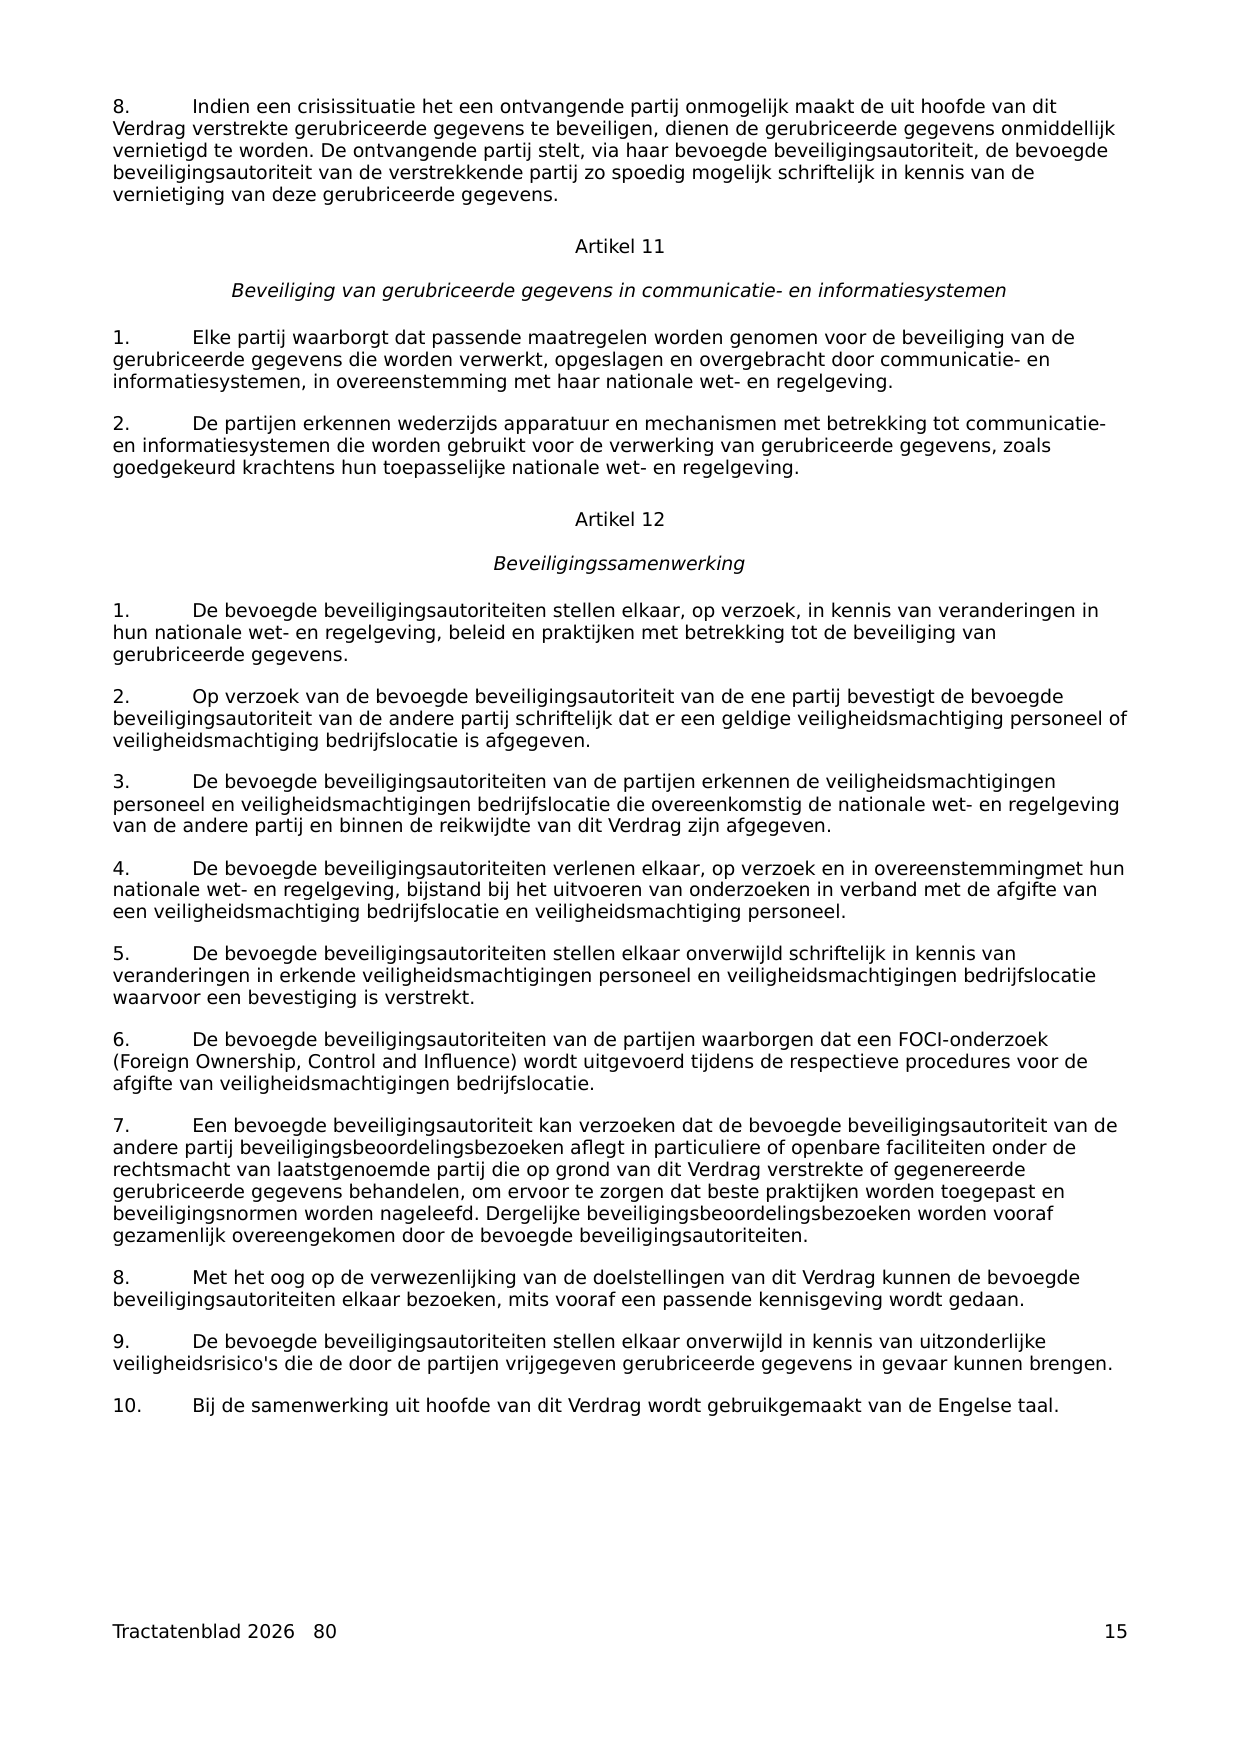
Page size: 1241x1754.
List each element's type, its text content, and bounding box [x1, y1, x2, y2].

text 7. Een bevoegde beveiligingsautoriteit kan verzoeken dat de bevoegde beveiligingsautoriteit van de andere partij beveiligingsbeoordelingsbezoeken aflegt in particuliere of openbare faciliteiten onder de rechtsmacht van laatstgenoemde partij die op grond van dit Verdrag verstrekte of gegenereerde gerubriceerde gegevens behandelen, om ervoor te zorgen dat beste praktijken worden toegepast en beveiligingsnormen worden nageleefd. Dergelijke beveiligingsbeoordelingsbezoeken worden vooraf gezamenlijk overeengekomen door de bevoegde beveiligingsautoriteiten. [112, 1115, 1128, 1247]
text 4. De bevoegde beveiligingsautoriteiten verlenen elkaar, op verzoek en in overeenstemmingmet hun nationale wet- en regelgeving, bijstand bij het uitvoeren van onderzoeken in verband met de afgifte van een veiligheidsmachtiging bedrijfslocatie en veiligheidsmachtiging personeel. [112, 857, 1128, 923]
text 2. De partijen erkennen wederzijds apparatuur en mechanismen met betrekking tot communicatie- en informatiesystemen die worden gebruikt voor de verwerking van gerubriceerde gegevens, zoals goedgekeurd krachtens hun toepasselijke nationale wet- en regelgeving. [112, 413, 1128, 479]
subtitle Artikel 12 Beveiligingssamenwerking [112, 509, 1128, 574]
text 9. De bevoegde beveiligingsautoriteiten stellen elkaar onverwijld in kennis van uitzonderlijke veiligheidsrisico's die de door de partijen vrijgegeven gerubriceerde gegevens in gevaar kunnen brengen. [112, 1331, 1128, 1375]
text 8. Indien een crisissituatie het een ontvangende partij onmogelijk maakt de uit hoofde van dit Verdrag verstrekte gerubriceerde gegevens te beveiligen, dienen de gerubriceerde gegevens onmiddellijk vernietigd te worden. De ontvangende partij stelt, via haar bevoegde beveiligingsautoriteit, de bevoegde beveiligingsautoriteit van de verstrekkende partij zo spoedig mogelijk schriftelijk in kennis van de vernietiging van deze gerubriceerde gegevens. [112, 96, 1128, 206]
text 6. De bevoegde beveiligingsautoriteiten van de partijen waarborgen dat een FOCI-onderzoek (Foreign Ownership, Control and Influence) wordt uitgevoerd tijdens de respectieve procedures voor de afgifte van veiligheidsmachtigingen bedrijfslocatie. [112, 1029, 1128, 1095]
subtitle Artikel 11 Beveiliging van gerubriceerde gegevens in communicatie- en informatiesystemen [112, 236, 1128, 302]
text 1. Elke partij waarborgt dat passende maatregelen worden genomen voor de beveiliging van de gerubriceerde gegevens die worden verwerkt, opgeslagen en overgebracht door communicatie- en informatiesystemen, in overeenstemming met haar nationale wet- en regelgeving. [112, 327, 1128, 393]
text 1. De bevoegde beveiligingsautoriteiten stellen elkaar, op verzoek, in kennis van veranderingen in hun nationale wet- en regelgeving, beleid en praktijken met betrekking tot de beveiliging van gerubriceerde gegevens. [112, 599, 1128, 666]
text 10. Bij de samenwerking uit hoofde van dit Verdrag wordt gebruikgemaakt van de Engelse taal. [112, 1395, 1128, 1417]
text 3. De bevoegde beveiligingsautoriteiten van de partijen erkennen de veiligheidsmachtigingen personeel en veiligheidsmachtigingen bedrijfslocatie die overeenkomstig de nationale wet- en regelgeving van de andere partij en binnen de reikwijdte van dit Verdrag zijn afgegeven. [112, 771, 1128, 837]
text 5. De bevoegde beveiligingsautoriteiten stellen elkaar onverwijld schriftelijk in kennis van veranderingen in erkende veiligheidsmachtigingen personeel en veiligheidsmachtigingen bedrijfslocatie waarvoor een bevestiging is verstrekt. [112, 943, 1128, 1009]
text 8. Met het oog op de verwezenlijking van de doelstellingen van dit Verdrag kunnen de bevoegde beveiligingsautoriteiten elkaar bezoeken, mits vooraf een passende kennisgeving wordt gedaan. [112, 1267, 1128, 1311]
text 2. Op verzoek van de bevoegde beveiligingsautoriteit van de ene partij bevestigt de bevoegde beveiligingsautoriteit van de andere partij schriftelijk dat er een geldige veiligheidsmachtiging personeel of veiligheidsmachtiging bedrijfslocatie is afgegeven. [112, 686, 1128, 751]
